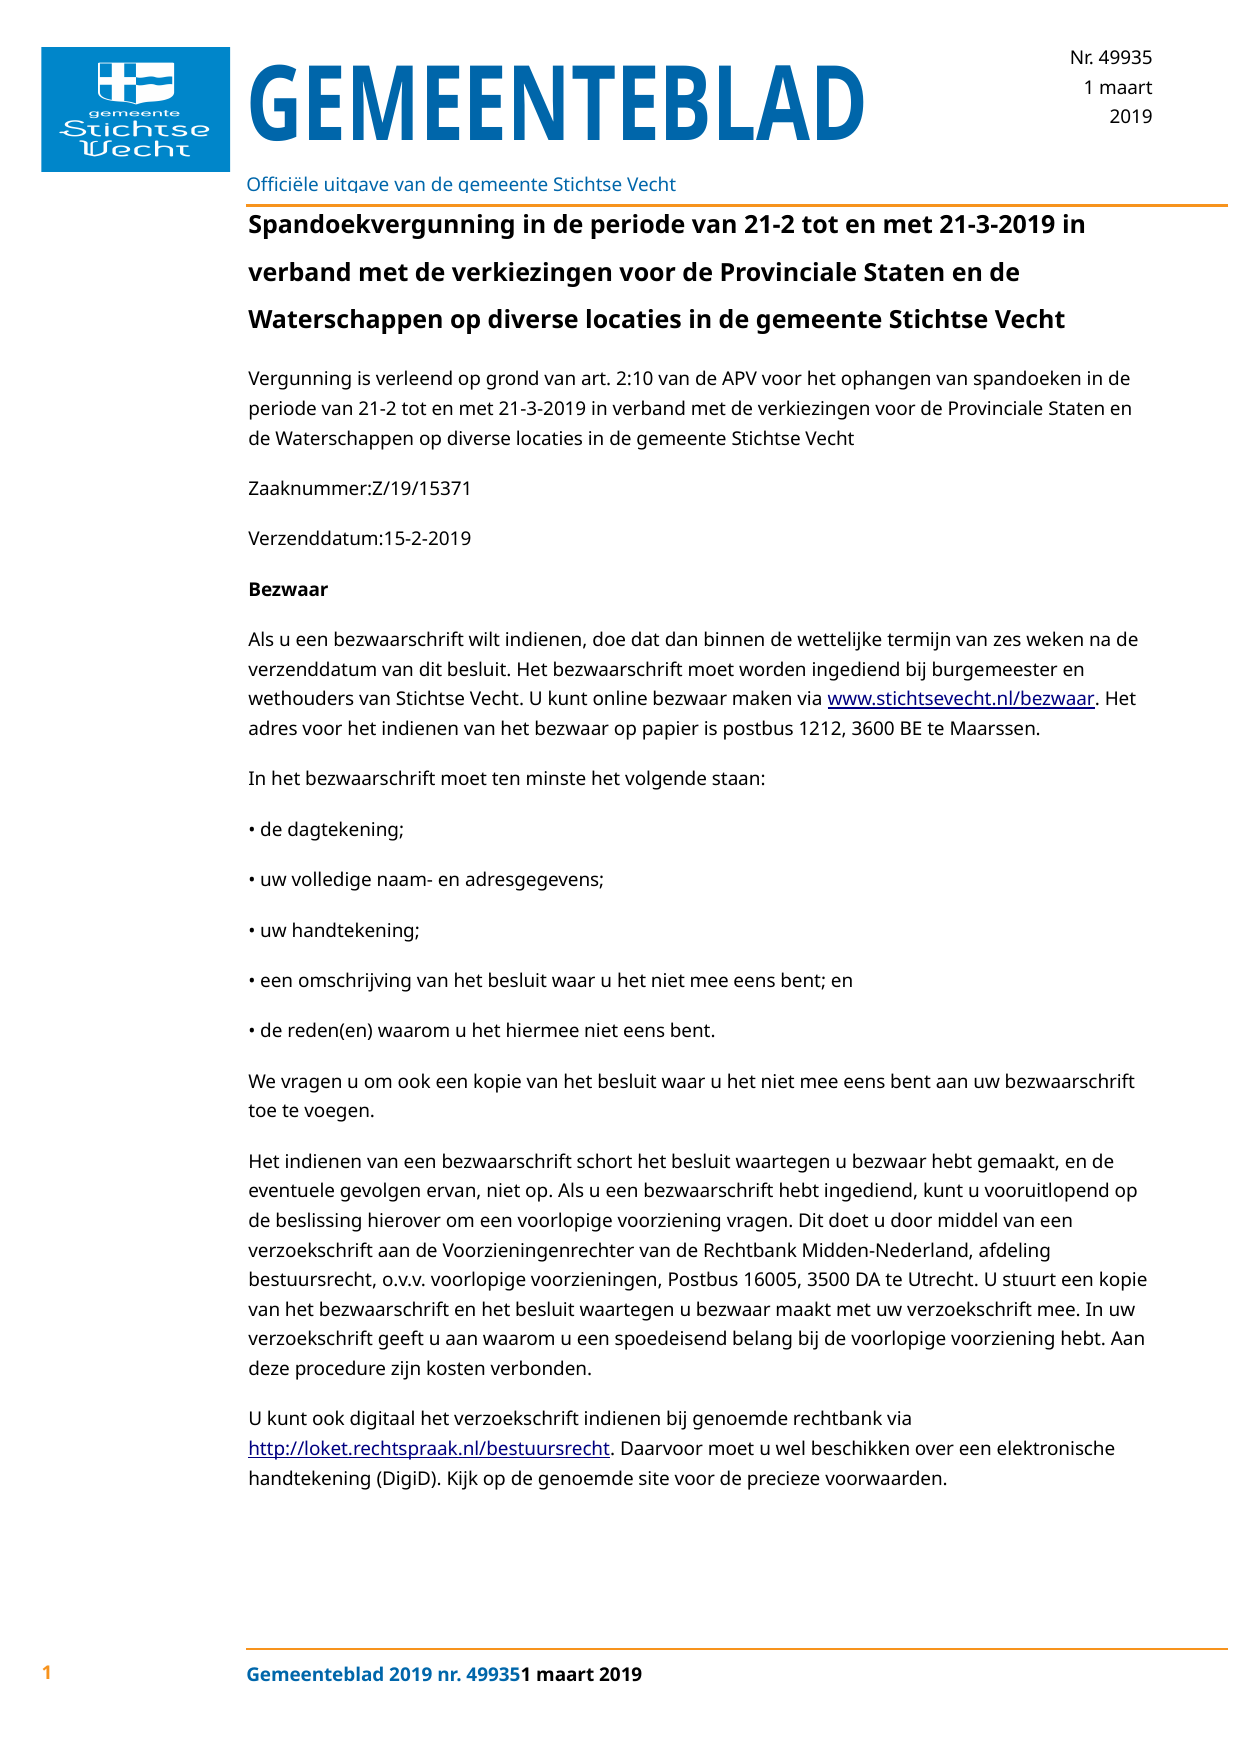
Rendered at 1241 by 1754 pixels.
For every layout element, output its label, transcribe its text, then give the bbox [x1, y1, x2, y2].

picture [137, 63, 174, 103]
text Bezwaar [248, 576, 1152, 602]
picture [99, 63, 135, 101]
text Verzenddatum:15-2-2019 [248, 526, 1152, 551]
text Het indienen van een bezwaarschrift schort het besluit waartegen u bezwaar hebt gemaakt, en de eventuele gevolgen ervan, niet op. Als u een bezwaarschrift hebt ingediend, kunt u vooruitlopend op de beslissing hierover om een voorlopige voorziening vragen. Dit doet u door middel van een verzoekschrift aan de Voorzieningenrechter van de Rechtbank Midden-Nederland, afdeling bestuursrecht, o.v.v. voorlopige voorzieningen, Postbus 16005, 3500 DA te Utrecht. U stuurt een kopie van het bezwaarschrift en het besluit waartegen u bezwaar maakt met uw verzoekschrift mee. In uw verzoekschrift geeft u aan waarom u een spoedeisend belang bij de voorlopige voorziening hebt. Aan deze procedure zijn kosten verbonden. [248, 1148, 1152, 1381]
text • uw handtekening; [248, 917, 1152, 942]
text Vergunning is verleend op grond van art. 2:10 van de APV voor het ophangen van spandoeken in de periode van 21-2 tot en met 21-3-2019 in verband met de verkiezingen voor de Provinciale Staten en de Waterschappen op diverse locaties in de gemeente Stichtse Vecht [248, 366, 1152, 450]
text • de dagtekening; [248, 816, 1152, 842]
text Zaaknummer:Z/19/15371 [248, 475, 1152, 501]
text We vragen u om ook een kopie van het besluit waar u het niet mee eens bent aan uw bezwaarschrift toe te voegen. [248, 1068, 1152, 1123]
text Spandoekvergunning in de periode van 21-2 tot en met 21-3-2019 in verband met de verkiezingen voor de Provinciale Staten en de Waterschappen op diverse locaties in de gemeente Stichtse Vecht [248, 207, 1152, 336]
text Als u een bezwaarschrift wilt indienen, doe dat dan binnen de wettelijke termijn van zes weken na de verzenddatum van dit besluit. Het bezwaarschrift moet worden ingediend bij burgemeester en wethouders van Stichtse Vecht. U kunt online bezwaar maken via www.stichtsevecht.nl/bezwaar. Het adres voor het indienen van het bezwaar op papier is postbus 1212, 3600 BE te Maarssen. [248, 626, 1152, 741]
text U kunt ook digitaal het verzoekschrift indienen bij genoemde rechtbank via http://loket.rechtspraak.nl/bestuursrecht. Daarvoor moet u wel beschikken over een elektronische handtekening (DigiD). Kijk op de genoemde site voor de precieze voorwaarden. [248, 1406, 1152, 1490]
text • de reden(en) waarom u het hiermee niet eens bent. [248, 1018, 1152, 1043]
text • uw volledige naam- en adresgegevens; [248, 866, 1152, 892]
text In het bezwaarschrift moet ten minste het volgende staan: [248, 766, 1152, 791]
text • een omschrijving van het besluit waar u het niet mee eens bent; en [248, 967, 1152, 993]
